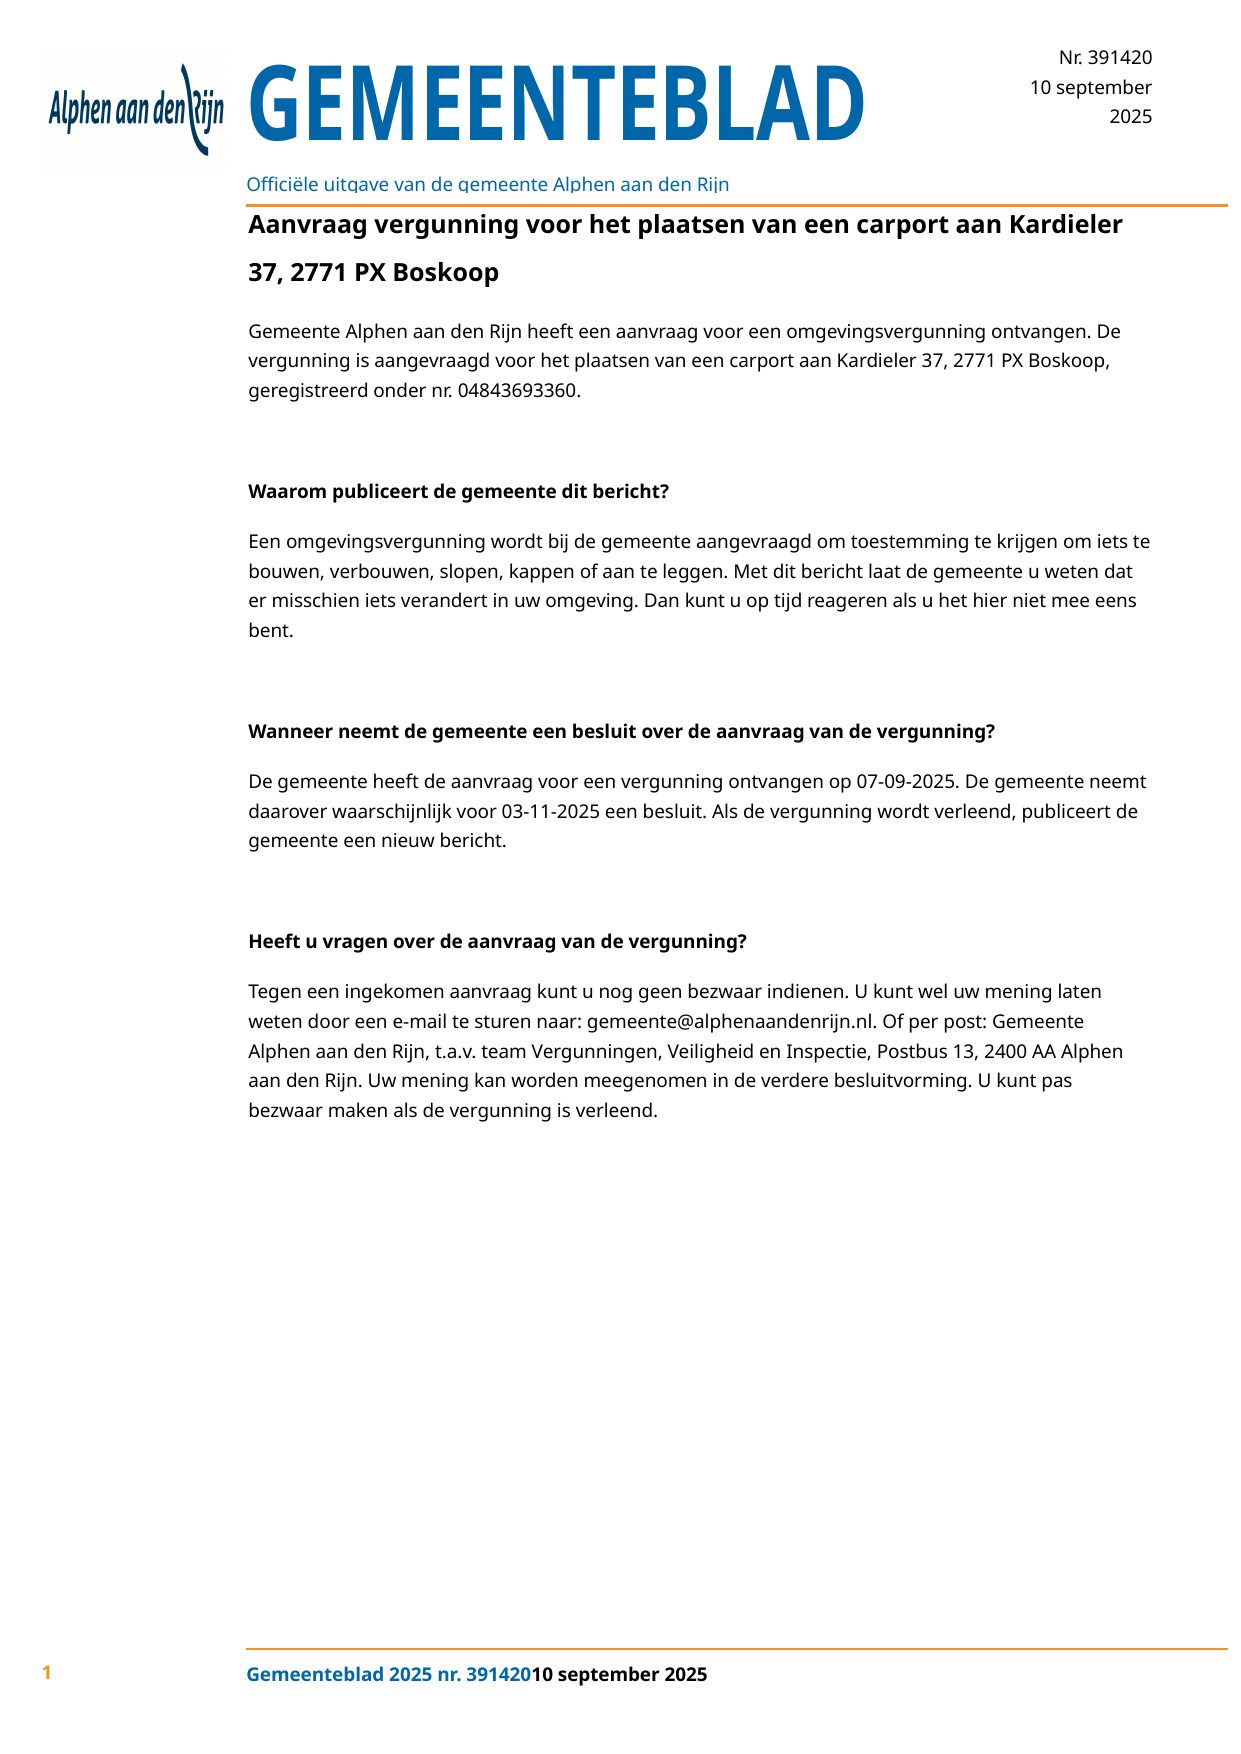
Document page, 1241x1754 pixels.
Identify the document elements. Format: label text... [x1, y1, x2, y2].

text Gemeente Alphen aan den Rijn heeft een aanvraag voor een omgevingsvergunning ontvangen. De vergunning is aangevraagd voor het plaatsen van een carport aan Kardieler 37, 2771 PX Boskoop, geregistreerd onder nr. 04843693360. [248, 318, 1152, 403]
text Aanvraag vergunning voor het plaatsen van een carport aan Kardieler 37, 2771 PX Boskoop [248, 207, 1152, 288]
text Heeft u vragen over de aanvraag van de vergunning? [248, 928, 1152, 954]
text Een omgevingsvergunning wordt bij de gemeente aangevraagd om toestemming te krijgen om iets te bouwen, verbouwen, slopen, kappen of aan te leggen. Met dit bericht laat de gemeente u weten dat er misschien iets verandert in uw omgeving. Dan kunt u op tijd reageren als u het hier niet mee eens bent. [248, 528, 1152, 643]
text Waarom publiceert de gemeente dit bericht? [248, 478, 1152, 504]
picture [41, 47, 231, 172]
text Wanneer neemt de gemeente een besluit over de aanvraag van de vergunning? [248, 718, 1152, 744]
text De gemeente heeft de aanvraag voor een vergunning ontvangen op 07-09-2025. De gemeente neemt daarover waarschijnlijk voor 03-11-2025 een besluit. Als de vergunning wordt verleend, publiceert de gemeente een nieuw bericht. [248, 768, 1152, 853]
text Tegen een ingekomen aanvraag kunt u nog geen bezwaar indienen. U kunt wel uw mening laten weten door een e-mail te sturen naar: gemeente@alphenaandenrijn.nl. Of per post: Gemeente Alphen aan den Rijn, t.a.v. team Vergunningen, Veiligheid en Inspectie, Postbus 13, 2400 AA Alphen aan den Rijn. Uw mening kan worden meegenomen in de verdere besluitvorming. U kunt pas bezwaar maken als de vergunning is verleend. [248, 979, 1152, 1123]
